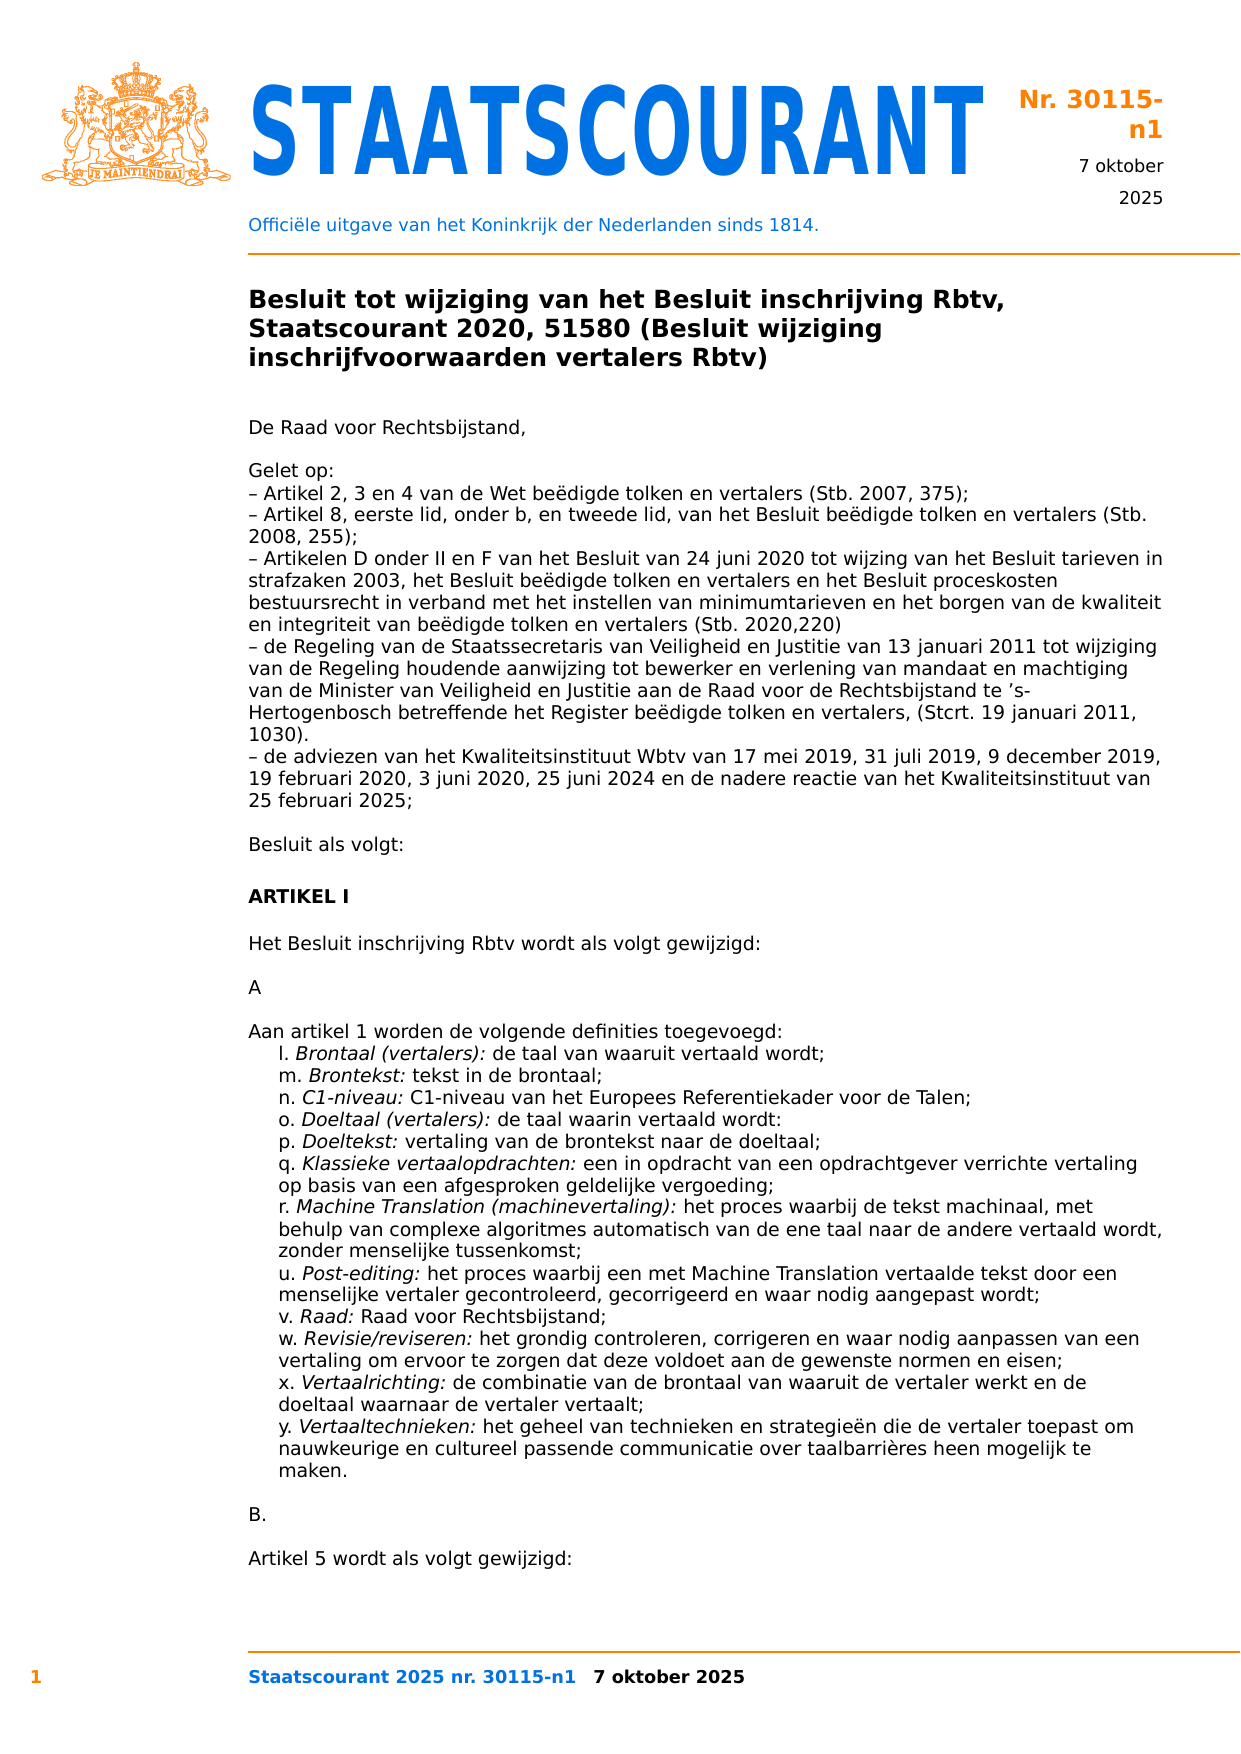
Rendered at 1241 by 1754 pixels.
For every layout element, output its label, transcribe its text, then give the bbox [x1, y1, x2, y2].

text n. C1-niveau: C1-niveau van het Europees Referentiekader voor de Talen; [278, 1087, 1163, 1108]
text De Raad voor Rechtsbijstand, [248, 417, 1163, 438]
text l. Brontaal (vertalers): de taal van waaruit vertaald wordt; [278, 1043, 1163, 1064]
text p. Doeltekst: vertaling van de brontekst naar de doeltaal; [278, 1131, 1163, 1152]
text o. Doeltaal (vertalers): de taal waarin vertaald wordt: [278, 1108, 1163, 1131]
table_cell 2025 [998, 183, 1240, 215]
table_header Nr. 30115-n1 [998, 62, 1240, 150]
text B. [248, 1504, 1163, 1526]
table_header STAATSCOURANT [248, 62, 998, 215]
text w. Revisie/reviseren: het grondig controleren, corrigeren en waar nodig aanpassen van een vertaling om ervoor te zorgen dat deze voldoet aan de gewenste normen en eisen; [278, 1328, 1163, 1372]
picture [41, 62, 231, 186]
table_header [25, 62, 248, 253]
text r. Machine Translation (machinevertaling): het proces waarbij de tekst machinaal, met behulp van complexe algoritmes automatisch van de ene taal naar de andere vertaald wordt, zonder menselijke tussenkomst; [278, 1196, 1163, 1262]
text – Artikel 8, eerste lid, onder b, en tweede lid, van het Besluit beëdigde tolken en vertalers (Stb. 2008, 255); [248, 504, 1163, 548]
text Artikel 5 wordt als volgt gewijzigd: [248, 1548, 1163, 1570]
text Gelet op: [248, 460, 1163, 482]
text v. Raad: Raad voor Rechtsbijstand; [278, 1306, 1163, 1328]
subtitle Besluit tot wijziging van het Besluit inschrijving Rbtv, Staatscourant 2020, 51580 (Besluit wijziging inschrijfvoorwaarden vertalers Rbtv) [248, 285, 1163, 373]
text u. Post-editing: het proces waarbij een met Machine Translation vertaalde tekst door een menselijke vertaler gecontroleerd, gecorrigeerd en waar nodig aangepast wordt; [278, 1262, 1163, 1306]
table_cell Officiële uitgave van het Koninkrijk der Nederlanden sinds 1814. [248, 215, 1240, 253]
text – de adviezen van het Kwaliteitsinstituut Wbtv van 17 mei 2019, 31 juli 2019, 9 december 2019, 19 februari 2020, 3 juni 2020, 25 juni 2024 en de nadere reactie van het Kwaliteitsinstituut van 25 februari 2025; [248, 746, 1163, 812]
text Het Besluit inschrijving Rbtv wordt als volgt gewijzigd: [248, 933, 1163, 955]
text Aan artikel 1 worden de volgende definities toegevoegd: [248, 1021, 1163, 1043]
text m. Brontekst: tekst in de brontaal; [278, 1064, 1163, 1087]
text q. Klassieke vertaalopdrachten: een in opdracht van een opdrachtgever verrichte vertaling op basis van een afgesproken geldelijke vergoeding; [278, 1152, 1163, 1196]
subtitle ARTIKEL I [248, 886, 1163, 908]
text – Artikelen D onder II en F van het Besluit van 24 juni 2020 tot wijzing van het Besluit tarieven in strafzaken 2003, het Besluit beëdigde tolken en vertalers en het Besluit proceskosten bestuursrecht in verband met het instellen van minimumtarieven en het borgen van de kwaliteit en integriteit van beëdigde tolken en vertalers (Stb. 2020,220) [248, 548, 1163, 636]
text A [248, 977, 1163, 999]
text x. Vertaalrichting: de combinatie van de brontaal van waaruit de vertaler werkt en de doeltaal waarnaar de vertaler vertaalt; [278, 1372, 1163, 1416]
text – de Regeling van de Staatssecretaris van Veiligheid en Justitie van 13 januari 2011 tot wijziging van de Regeling houdende aanwijzing tot bewerker en verlening van mandaat en machtiging van de Minister van Veiligheid en Justitie aan de Raad voor de Rechtsbijstand te ’s-Hertogenbosch betreffende het Register beëdigde tolken en vertalers, (Stcrt. 19 januari 2011, 1030). [248, 636, 1163, 746]
text y. Vertaaltechnieken: het geheel van technieken en strategieën die de vertaler toepast om nauwkeurige en cultureel passende communicatie over taalbarrières heen mogelijk te maken. [278, 1416, 1163, 1482]
text Besluit als volgt: [248, 834, 1163, 856]
text – Artikel 2, 3 en 4 van de Wet beëdigde tolken en vertalers (Stb. 2007, 375); [248, 482, 1163, 504]
table_cell 7 oktober [998, 150, 1240, 182]
